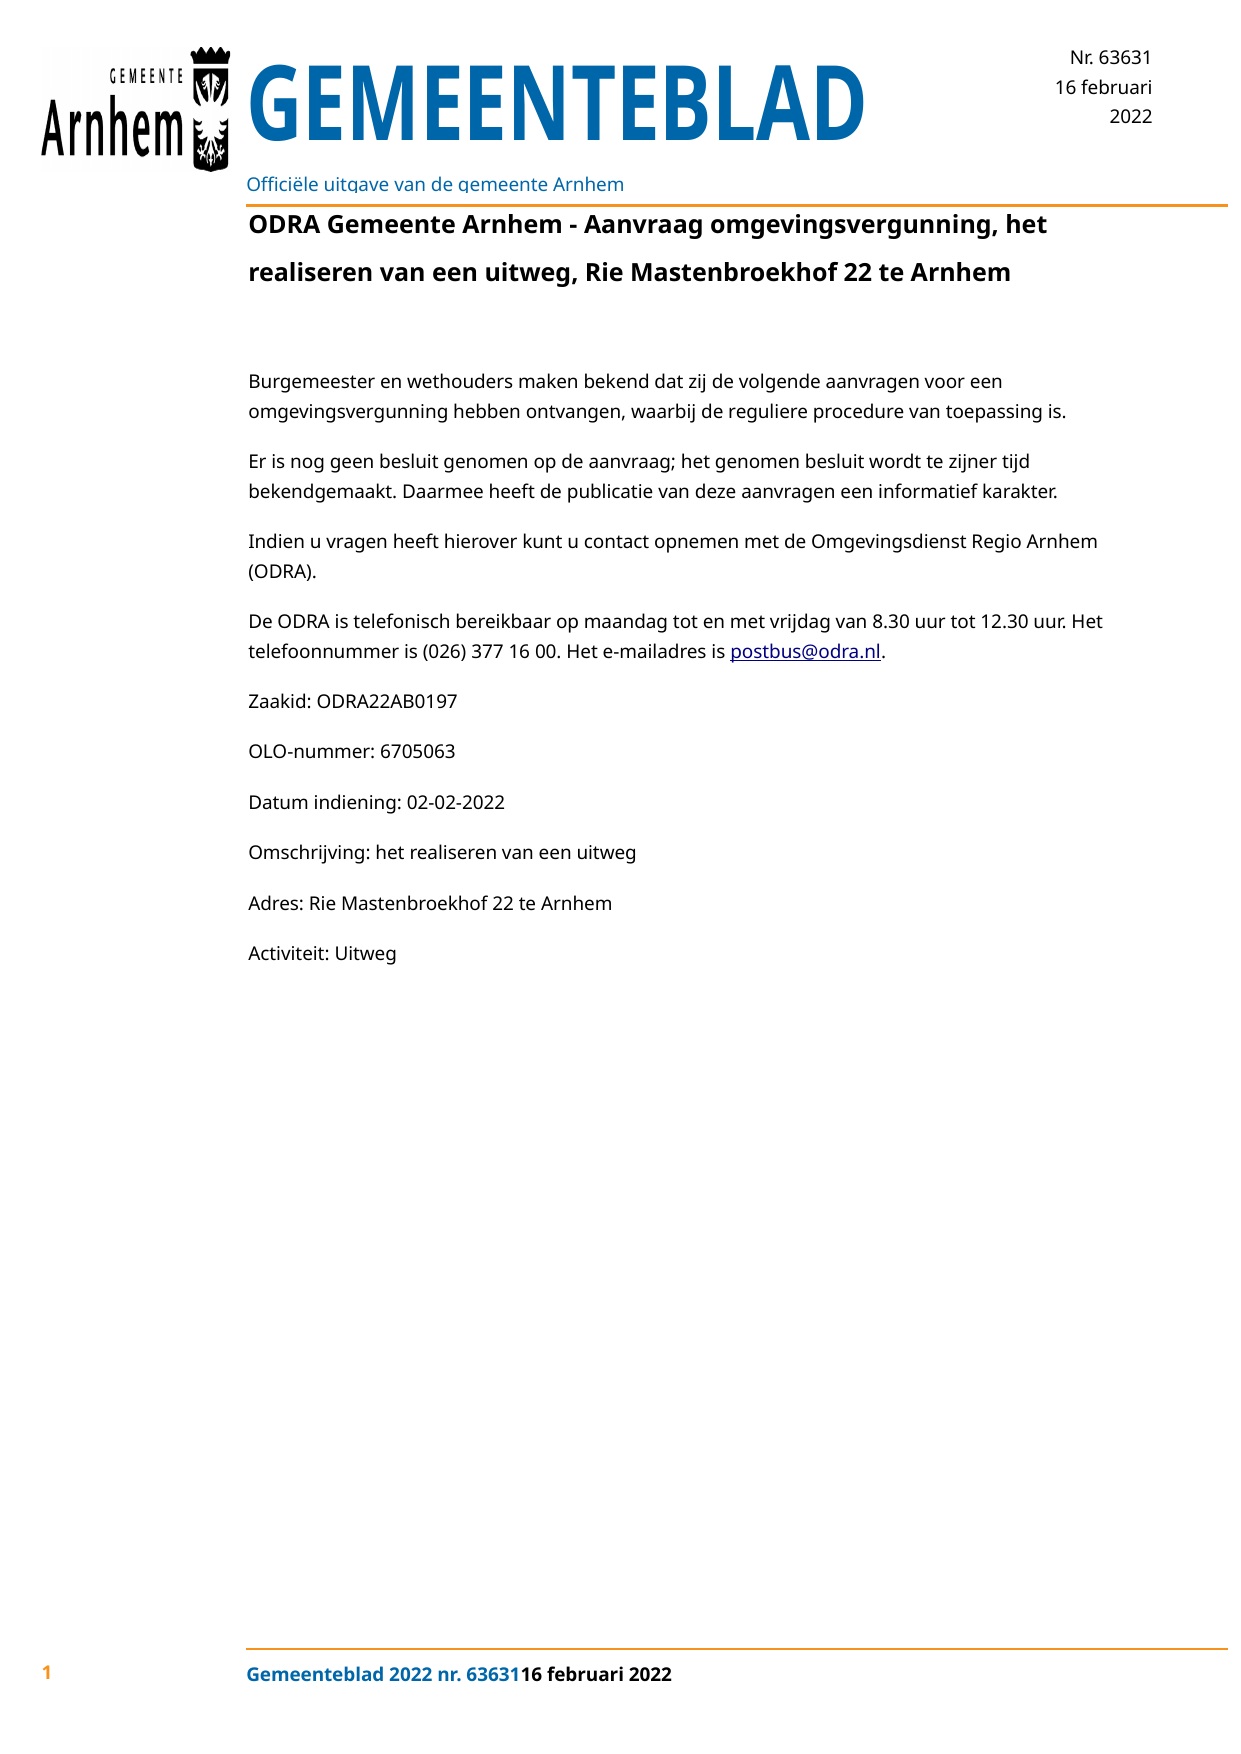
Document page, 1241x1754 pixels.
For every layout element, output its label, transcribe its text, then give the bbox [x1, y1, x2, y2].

text OLO-nummer: 6705063 [248, 739, 1152, 764]
text Zaakid: ODRA22AB0197 [248, 688, 1152, 714]
picture [41, 47, 231, 172]
text Activiteit: Uitweg [248, 940, 1152, 966]
text Datum indiening: 02-02-2022 [248, 789, 1152, 815]
text Indien u vragen heeft hierover kunt u contact opnemen met de Omgevingsdienst Regio Arnhem (ODRA). [248, 528, 1152, 584]
text De ODRA is telefonisch bereikbaar op maandag tot en met vrijdag van 8.30 uur tot 12.30 uur. Het telefoonnummer is (026) 377 16 00. Het e-mailadres is postbus@odra.nl. [248, 608, 1152, 664]
text Omschrijving: het realiseren van een uitweg [248, 839, 1152, 865]
text Burgemeester en wethouders maken bekend dat zij de volgende aanvragen voor een omgevingsvergunning hebben ontvangen, waarbij de reguliere procedure van toepassing is. [248, 368, 1152, 424]
text Adres: Rie Mastenbroekhof 22 te Arnhem [248, 890, 1152, 916]
text ODRA Gemeente Arnhem - Aanvraag omgevingsvergunning, het realiseren van een uitweg, Rie Mastenbroekhof 22 te Arnhem [248, 207, 1152, 288]
text Er is nog geen besluit genomen op de aanvraag; het genomen besluit wordt te zijner tijd bekendgemaakt. Daarmee heeft de publicatie van deze aanvragen een informatief karakter. [248, 448, 1152, 504]
